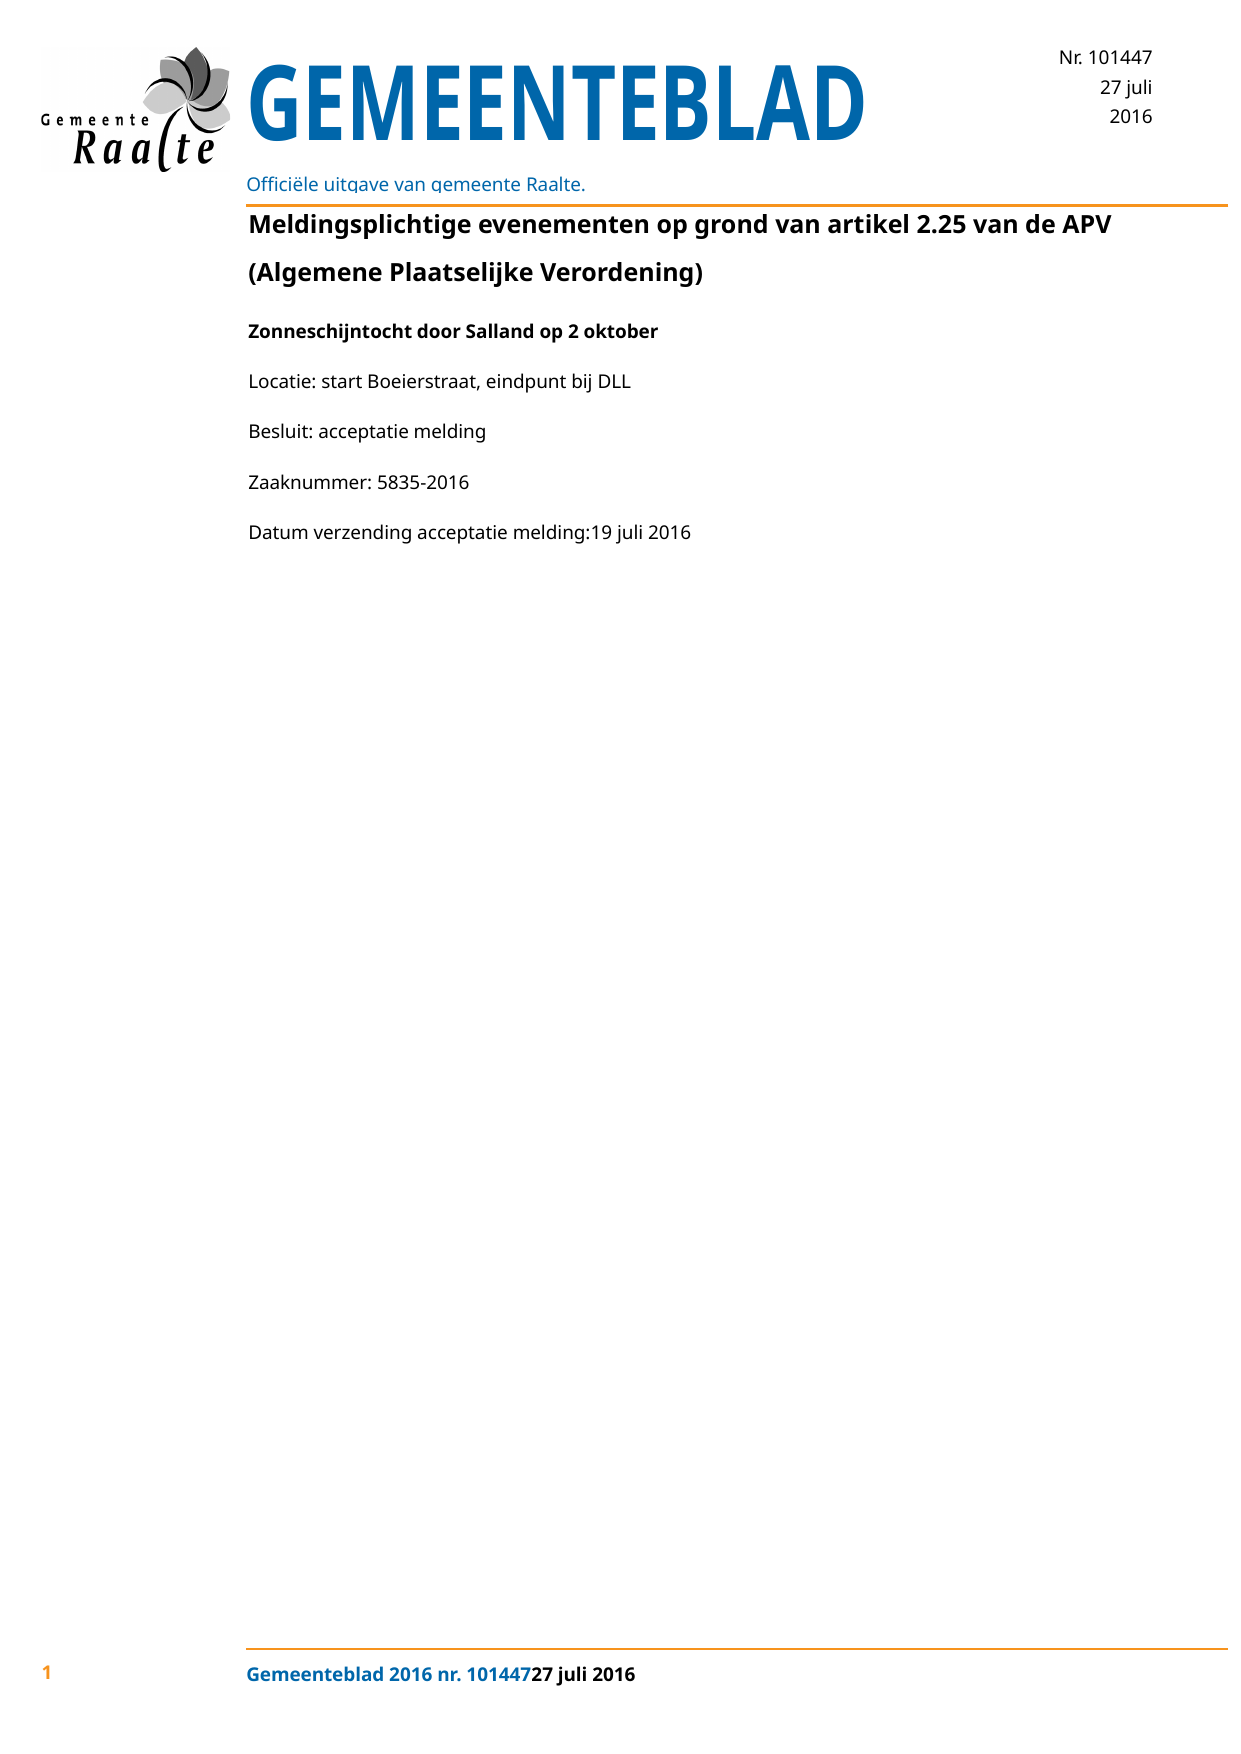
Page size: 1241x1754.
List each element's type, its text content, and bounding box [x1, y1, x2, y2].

text Datum verzending acceptatie melding:19 juli 2016 [248, 519, 1152, 545]
picture [41, 47, 231, 172]
text Meldingsplichtige evenementen op grond van artikel 2.25 van de APV (Algemene Plaatselijke Verordening) [248, 207, 1152, 288]
text Zaaknummer: 5835-2016 [248, 469, 1152, 495]
text Locatie: start Boeierstraat, eindpunt bij DLL [248, 368, 1152, 394]
text Besluit: acceptatie melding [248, 419, 1152, 444]
text Zonneschijntocht door Salland op 2 oktober [248, 318, 1152, 344]
